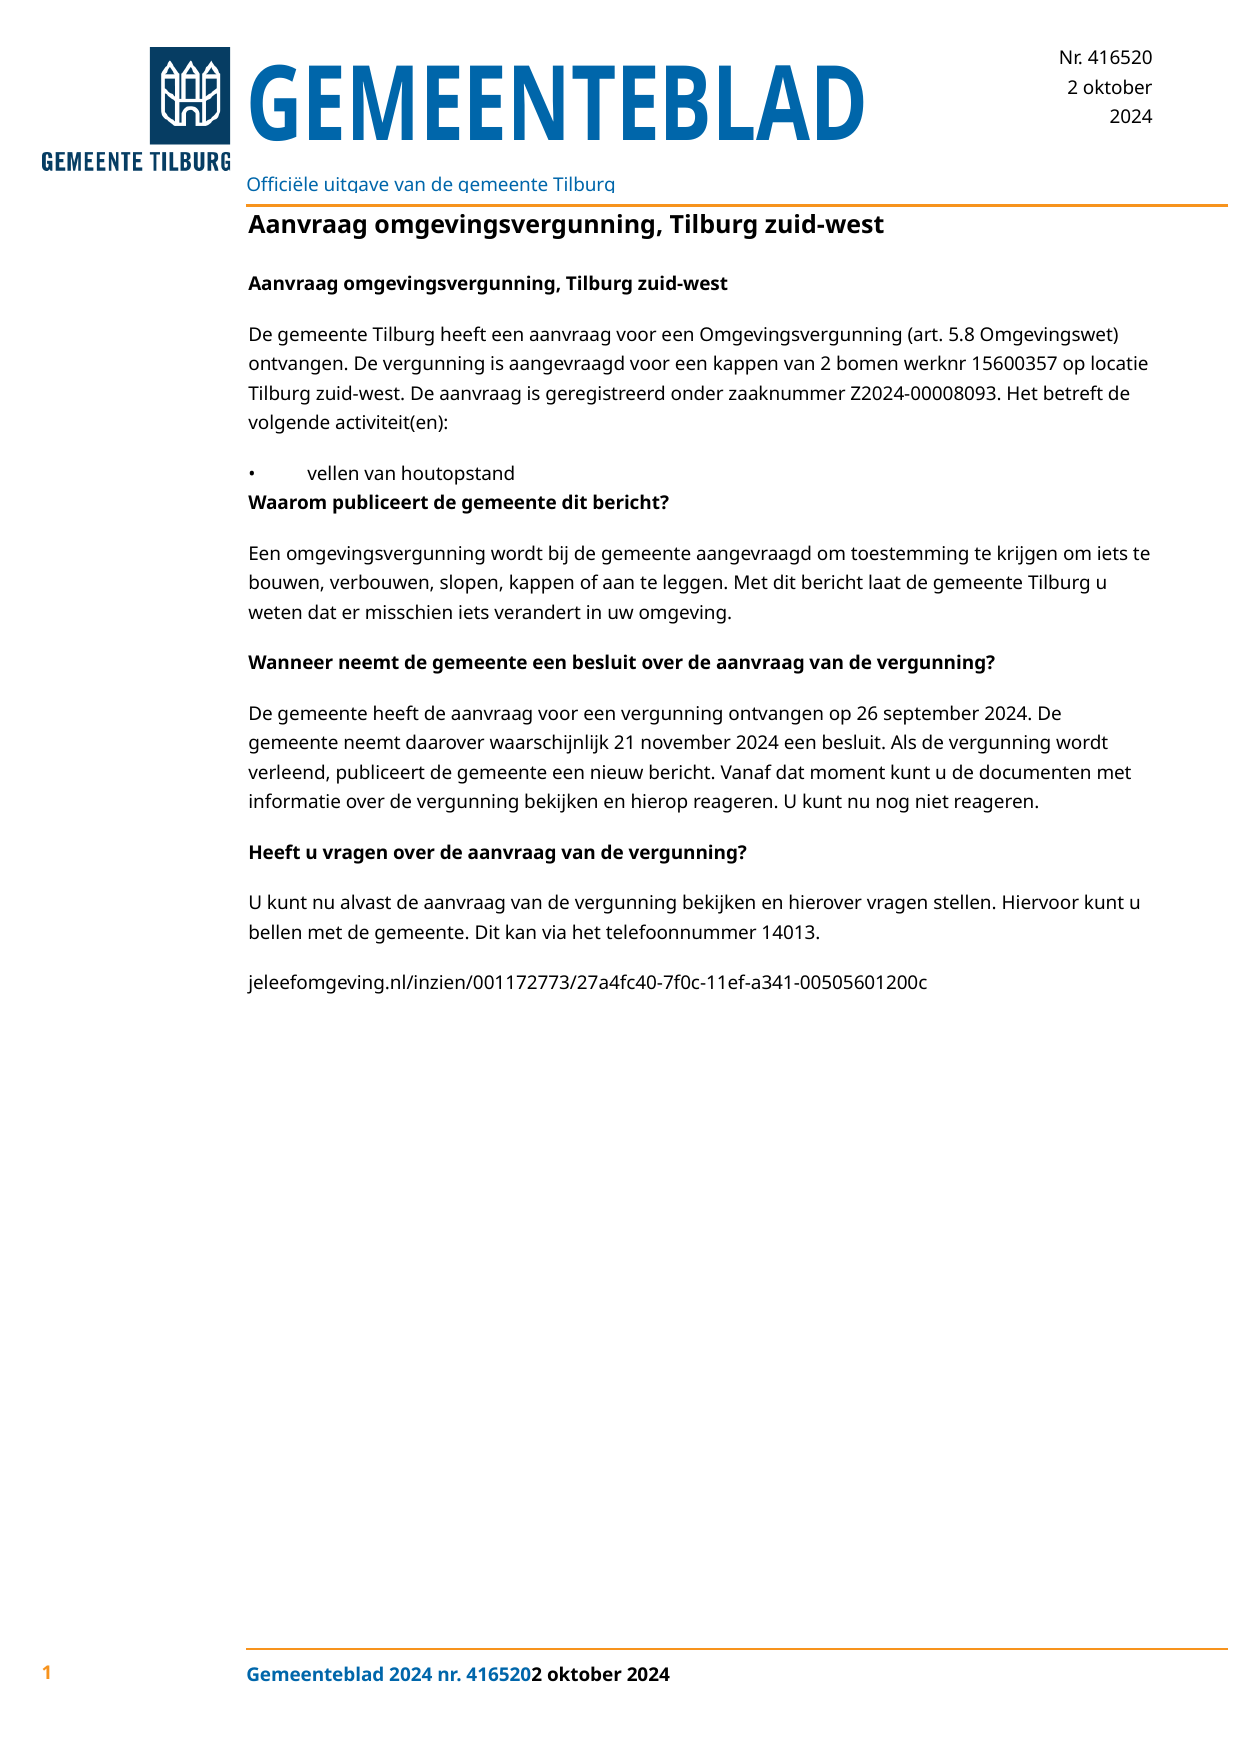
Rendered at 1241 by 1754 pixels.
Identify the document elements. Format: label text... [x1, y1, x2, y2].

text De gemeente Tilburg heeft een aanvraag voor een Omgevingsvergunning (art. 5.8 Omgevingswet) ontvangen. De vergunning is aangevraagd voor een kappen van 2 bomen werknr 15600357 op locatie Tilburg zuid-west. De aanvraag is geregistreerd onder zaaknummer Z2024-00008093. Het betreft de volgende activiteit(en): [248, 321, 1152, 435]
list vellen van houtopstand [248, 460, 1152, 486]
text Heeft u vragen over de aanvraag van de vergunning? [248, 839, 1152, 865]
text Aanvraag omgevingsvergunning, Tilburg zuid-west [248, 207, 1152, 241]
text Wanneer neemt de gemeente een besluit over de aanvraag van de vergunning? [248, 649, 1152, 675]
text jeleefomgeving.nl/inzien/001172773/27a4fc40-7f0c-11ef-a341-00505601200c [248, 969, 1152, 995]
text Aanvraag omgevingsvergunning, Tilburg zuid-west [248, 270, 1152, 296]
text De gemeente heeft de aanvraag voor een vergunning ontvangen op 26 september 2024. De gemeente neemt daarover waarschijnlijk 21 november 2024 een besluit. Als de vergunning wordt verleend, publiceert de gemeente een nieuw bericht. Vanaf dat moment kunt u de documenten met informatie over de vergunning bekijken en hierop reageren. U kunt nu nog niet reageren. [248, 700, 1152, 814]
text U kunt nu alvast de aanvraag van de vergunning bekijken en hierover vragen stellen. Hiervoor kunt u bellen met de gemeente. Dit kan via het telefoonnummer 14013. [248, 889, 1152, 945]
picture [41, 47, 231, 172]
text Waarom publiceert de gemeente dit bericht? [248, 489, 1152, 515]
text Een omgevingsvergunning wordt bij de gemeente aangevraagd om toestemming te krijgen om iets te bouwen, verbouwen, slopen, kappen of aan te leggen. Met dit bericht laat de gemeente Tilburg u weten dat er misschien iets verandert in uw omgeving. [248, 540, 1152, 625]
